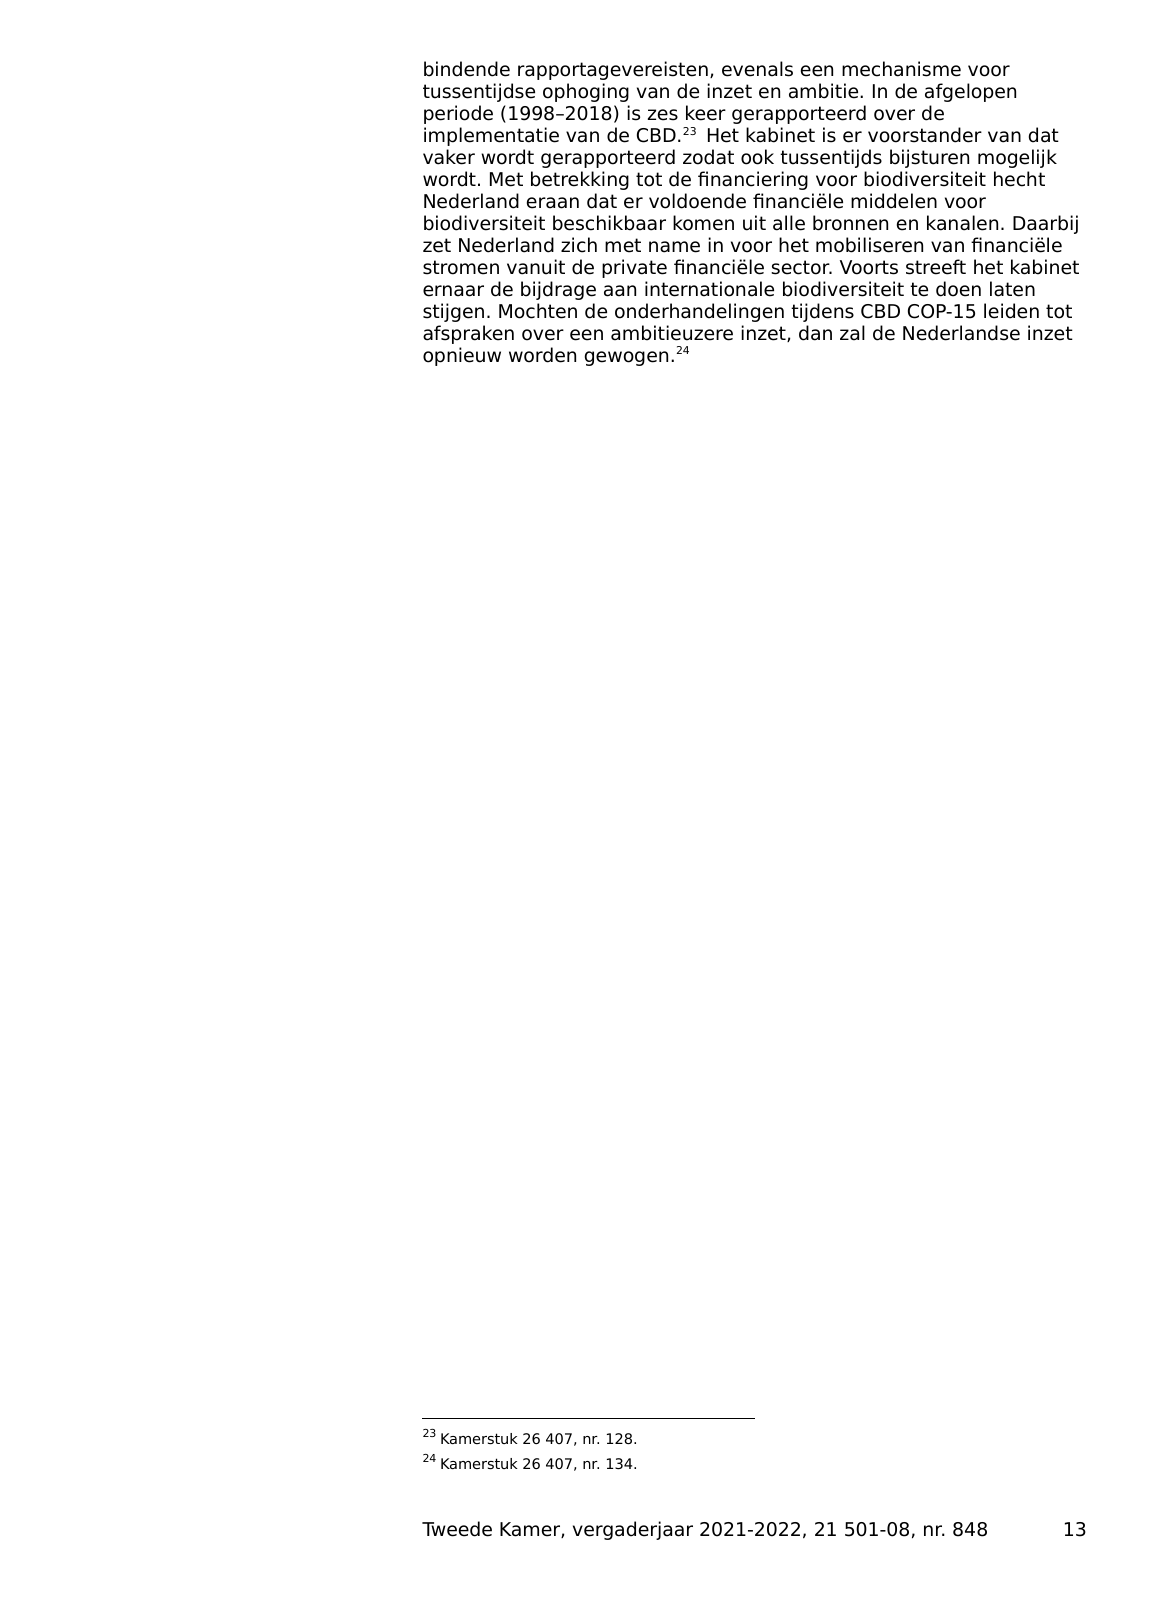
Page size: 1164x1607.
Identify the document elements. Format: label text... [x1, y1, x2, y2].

text Kamerstuk 26 407, nr. 134. [422, 1452, 1087, 1474]
text bindende rapportagevereisten, evenals een mechanisme voor tussentijdse ophoging van de inzet en ambitie. In de afgelopen periode (1998–2018) is zes keer gerapporteerd over de implementatie van de CBD. Het kabinet is er voorstander van dat vaker wordt gerapporteerd zodat ook tussentijds bijsturen mogelijk wordt. Met betrekking tot de financiering voor biodiversiteit hecht Nederland eraan dat er voldoende financiële middelen voor biodiversiteit beschikbaar komen uit alle bronnen en kanalen. Daarbij zet Nederland zich met name in voor het mobiliseren van financiële stromen vanuit de private financiële sector. Voorts streeft het kabinet ernaar de bijdrage aan internationale biodiversiteit te doen laten stijgen. Mochten de onderhandelingen tijdens CBD COP-15 leiden tot afspraken over een ambitieuzere inzet, dan zal de Nederlandse inzet opnieuw worden gewogen. [422, 59, 1087, 367]
text Kamerstuk 26 407, nr. 128. [422, 1427, 1087, 1449]
